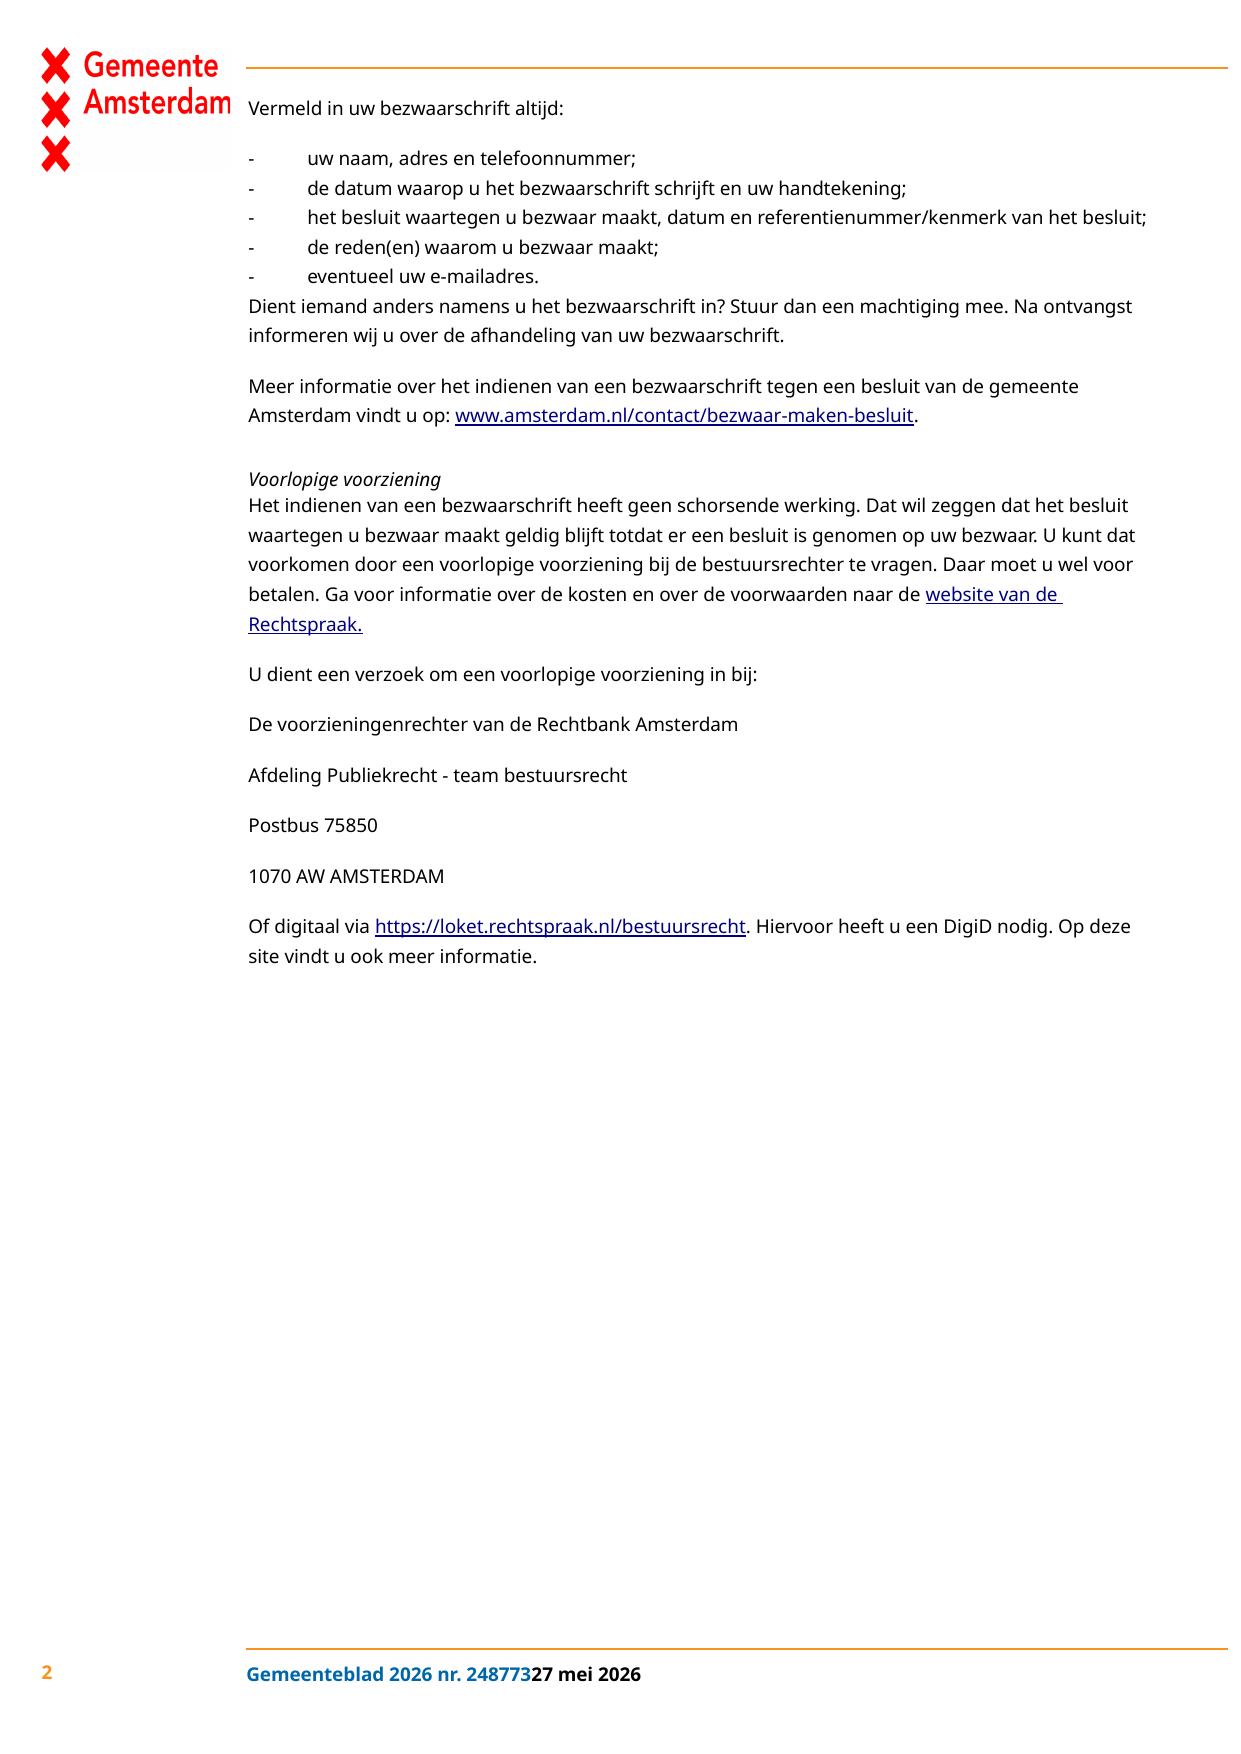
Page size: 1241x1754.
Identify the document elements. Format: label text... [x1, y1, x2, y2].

list de datum waarop u het bezwaarschrift schrijft en uw handtekening; [248, 175, 1152, 201]
text 1070 AW AMSTERDAM [248, 863, 1152, 888]
list het besluit waartegen u bezwaar maakt, datum en referentienummer/kenmerk van het besluit; [248, 204, 1152, 230]
text Postbus 75850 [248, 812, 1152, 838]
text U dient een verzoek om een voorlopige voorziening in bij: [248, 661, 1152, 687]
list de reden(en) waarom u bezwaar maakt; [248, 234, 1152, 260]
text Afdeling Publiekrecht - team bestuursrecht [248, 762, 1152, 788]
text Of digitaal via https://loket.rechtspraak.nl/bestuursrecht. Hiervoor heeft u een DigiD nodig. Op deze site vindt u ook meer informatie. [248, 913, 1152, 968]
text Het indienen van een bezwaarschrift heeft geen schorsende werking. Dat wil zeggen dat het besluit waartegen u bezwaar maakt geldig blijft totdat er een besluit is genomen op uw bezwaar. U kunt dat voorkomen door een voorlopige voorziening bij de bestuursrechter te vragen. Daar moet u wel voor betalen. Ga voor informatie over de kosten en over de voorwaarden naar de website van de Rechtspraak. [248, 492, 1152, 636]
text De voorzieningenrechter van de Rechtbank Amsterdam [248, 712, 1152, 737]
text Vermeld in uw bezwaarschrift altijd: [248, 95, 1152, 121]
picture [41, 47, 231, 172]
text Dient iemand anders namens u het bezwaarschrift in? Stuur dan een machtiging mee. Na ontvangst informeren wij u over de afhandeling van uw bezwaarschrift. [248, 293, 1152, 348]
list uw naam, adres en telefoonnummer; [248, 145, 1152, 171]
list eventueel uw e-mailadres. [248, 263, 1152, 289]
text Meer informatie over het indienen van een bezwaarschrift tegen een besluit van de gemeente Amsterdam vindt u op: www.amsterdam.nl/contact/bezwaar-maken-besluit. [248, 373, 1152, 428]
text Voorlopige voorziening [248, 467, 1152, 492]
